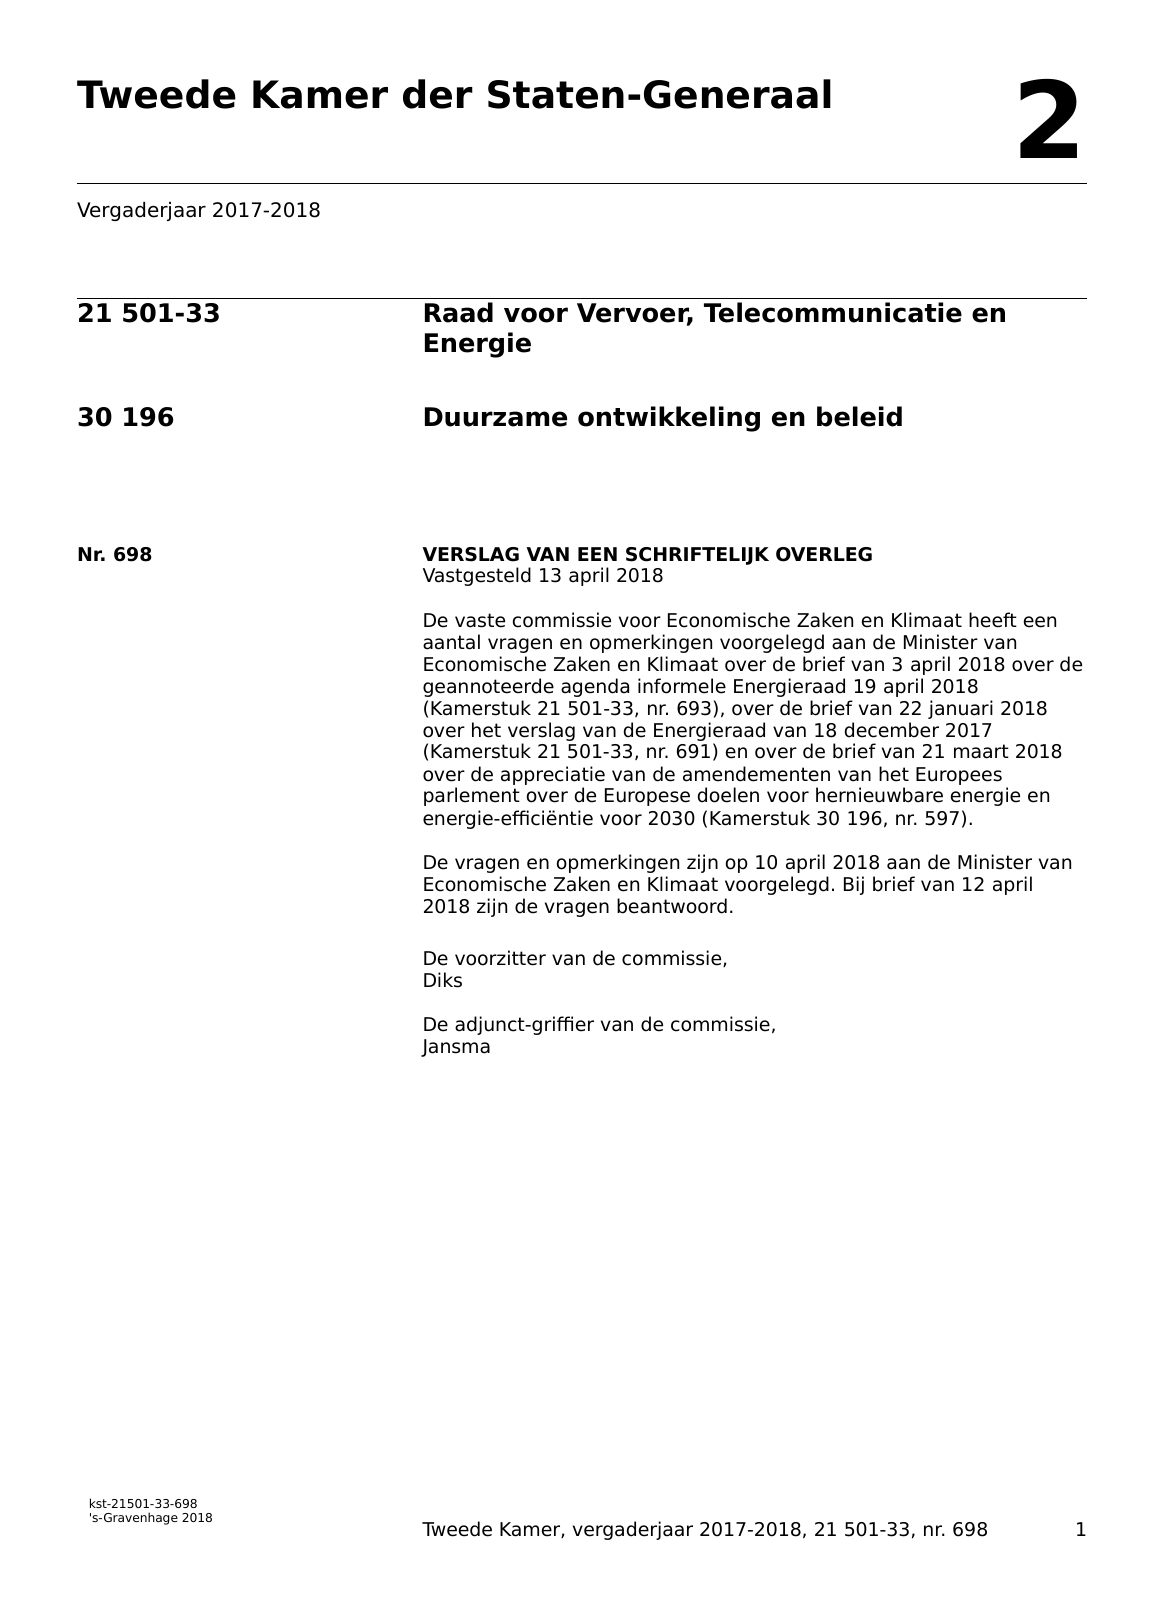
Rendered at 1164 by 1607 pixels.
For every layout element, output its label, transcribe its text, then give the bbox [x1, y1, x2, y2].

table_cell Vergaderjaar 2017-2018 [77, 184, 1087, 298]
text De vragen en opmerkingen zijn op 10 april 2018 aan de Minister van Economische Zaken en Klimaat voorgelegd. Bij brief van 12 april 2018 zijn de vragen beantwoord. [422, 852, 1087, 917]
subtitle 30 196 Duurzame ontwikkeling en beleid [77, 403, 1087, 432]
text De vaste commissie voor Economische Zaken en Klimaat heeft een aantal vragen en opmerkingen voorgelegd aan de Minister van Economische Zaken en Klimaat over de brief van 3 april 2018 over de geannoteerde agenda informele Energieraad 19 april 2018 (Kamerstuk 21 501-33, nr. 693), over de brief van 22 januari 2018 over het verslag van de Energieraad van 18 december 2017 (Kamerstuk 21 501-33, nr. 691) en over de brief van 21 maart 2018 over de appreciatie van de amendementen van het Europees parlement over de Europese doelen voor hernieuwbare energie en energie-efficiëntie voor 2030 (Kamerstuk 30 196, nr. 597). [422, 609, 1087, 829]
text Vastgesteld 13 april 2018 [422, 565, 1087, 587]
text De voorzitter van de commissie, Diks [422, 947, 1087, 991]
subtitle Nr. 698 VERSLAG VAN EEN SCHRIFTELIJK OVERLEG [77, 543, 1087, 565]
text 's-Gravenhage 2018 [88, 1511, 323, 1525]
table_header 2 [886, 59, 1087, 183]
text kst-21501-33-698 [88, 1497, 323, 1511]
table_header Tweede Kamer der Staten-Generaal [77, 59, 886, 183]
subtitle 21 501-33 Raad voor Vervoer, Telecommunicatie en Energie [77, 299, 1087, 358]
text De adjunct-griffier van de commissie, Jansma [422, 1014, 1087, 1058]
